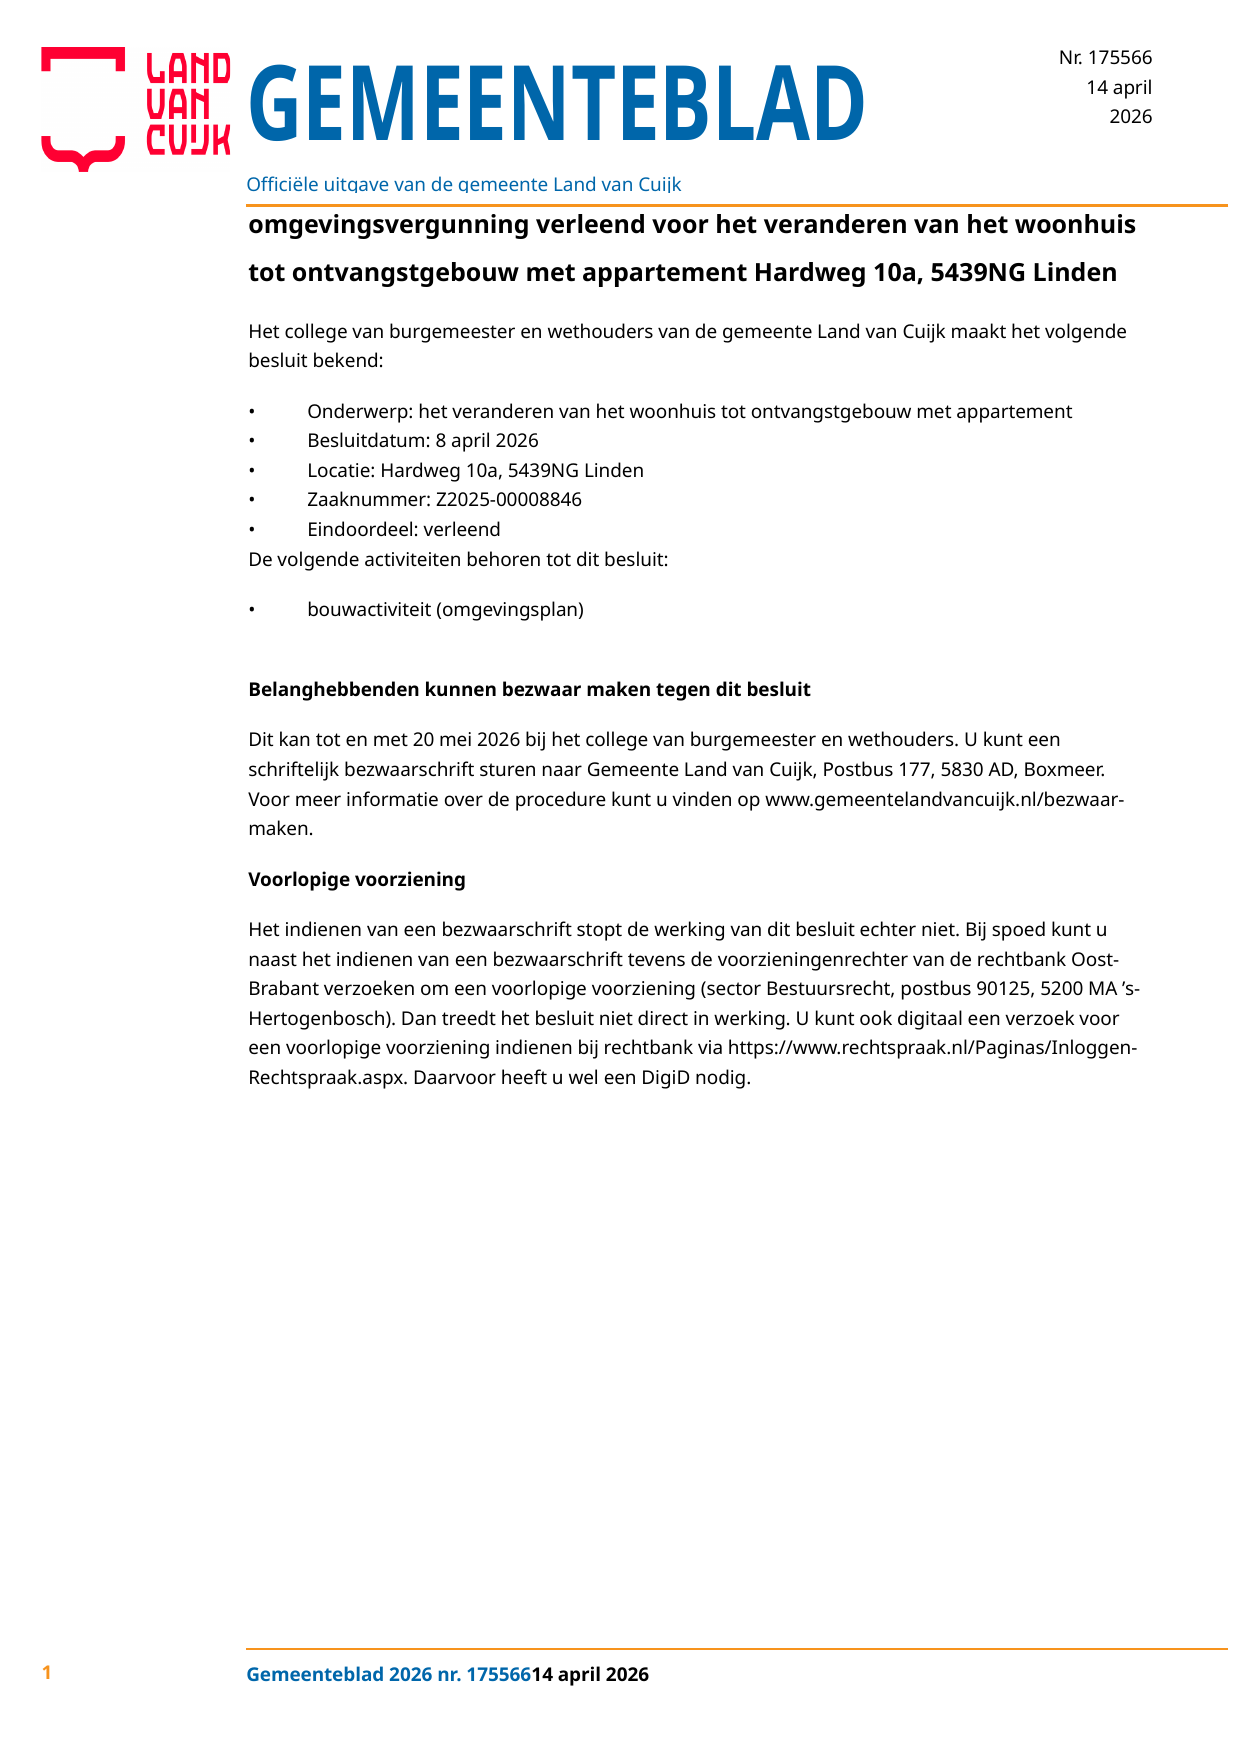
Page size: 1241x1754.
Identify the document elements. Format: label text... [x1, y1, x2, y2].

text Voorlopige voorziening [248, 866, 1152, 892]
list Besluitdatum: 8 april 2026 [248, 427, 1152, 453]
text De volgende activiteiten behoren tot dit besluit: [248, 546, 1152, 572]
text Het indienen van een bezwaarschrift stopt de werking van dit besluit echter niet. Bij spoed kunt u naast het indienen van een bezwaarschrift tevens de voorzieningenrechter van de rechtbank Oost-Brabant verzoeken om een voorlopige voorziening (sector Bestuursrecht, postbus 90125, 5200 MA ’s-Hertogenbosch). Dan treedt het besluit niet direct in werking. U kunt ook digitaal een verzoek voor een voorlopige voorziening indienen bij rechtbank via https://www.rechtspraak.nl/Paginas/Inloggen-Rechtspraak.aspx. Daarvoor heeft u wel een DigiD nodig. [248, 916, 1152, 1090]
list Zaaknummer: Z2025-00008846 [248, 487, 1152, 512]
list Locatie: Hardweg 10a, 5439NG Linden [248, 457, 1152, 483]
text Dit kan tot en met 20 mei 2026 bij het college van burgemeester en wethouders. U kunt een schriftelijk bezwaarschrift sturen naar Gemeente Land van Cuijk, Postbus 177, 5830 AD, Boxmeer. Voor meer informatie over de procedure kunt u vinden op www.gemeentelandvancuijk.nl/bezwaar-maken. [248, 727, 1152, 841]
list Onderwerp: het veranderen van het woonhuis tot ontvangstgebouw met appartement [248, 398, 1152, 424]
picture [41, 47, 231, 172]
list bouwactiviteit (omgevingsplan) [248, 596, 1152, 622]
text omgevingsvergunning verleend voor het veranderen van het woonhuis tot ontvangstgebouw met appartement Hardweg 10a, 5439NG Linden [248, 207, 1152, 288]
text Het college van burgemeester en wethouders van de gemeente Land van Cuijk maakt het volgende besluit bekend: [248, 318, 1152, 373]
list Eindoordeel: verleend [248, 516, 1152, 542]
text Belanghebbenden kunnen bezwaar maken tegen dit besluit [248, 676, 1152, 702]
